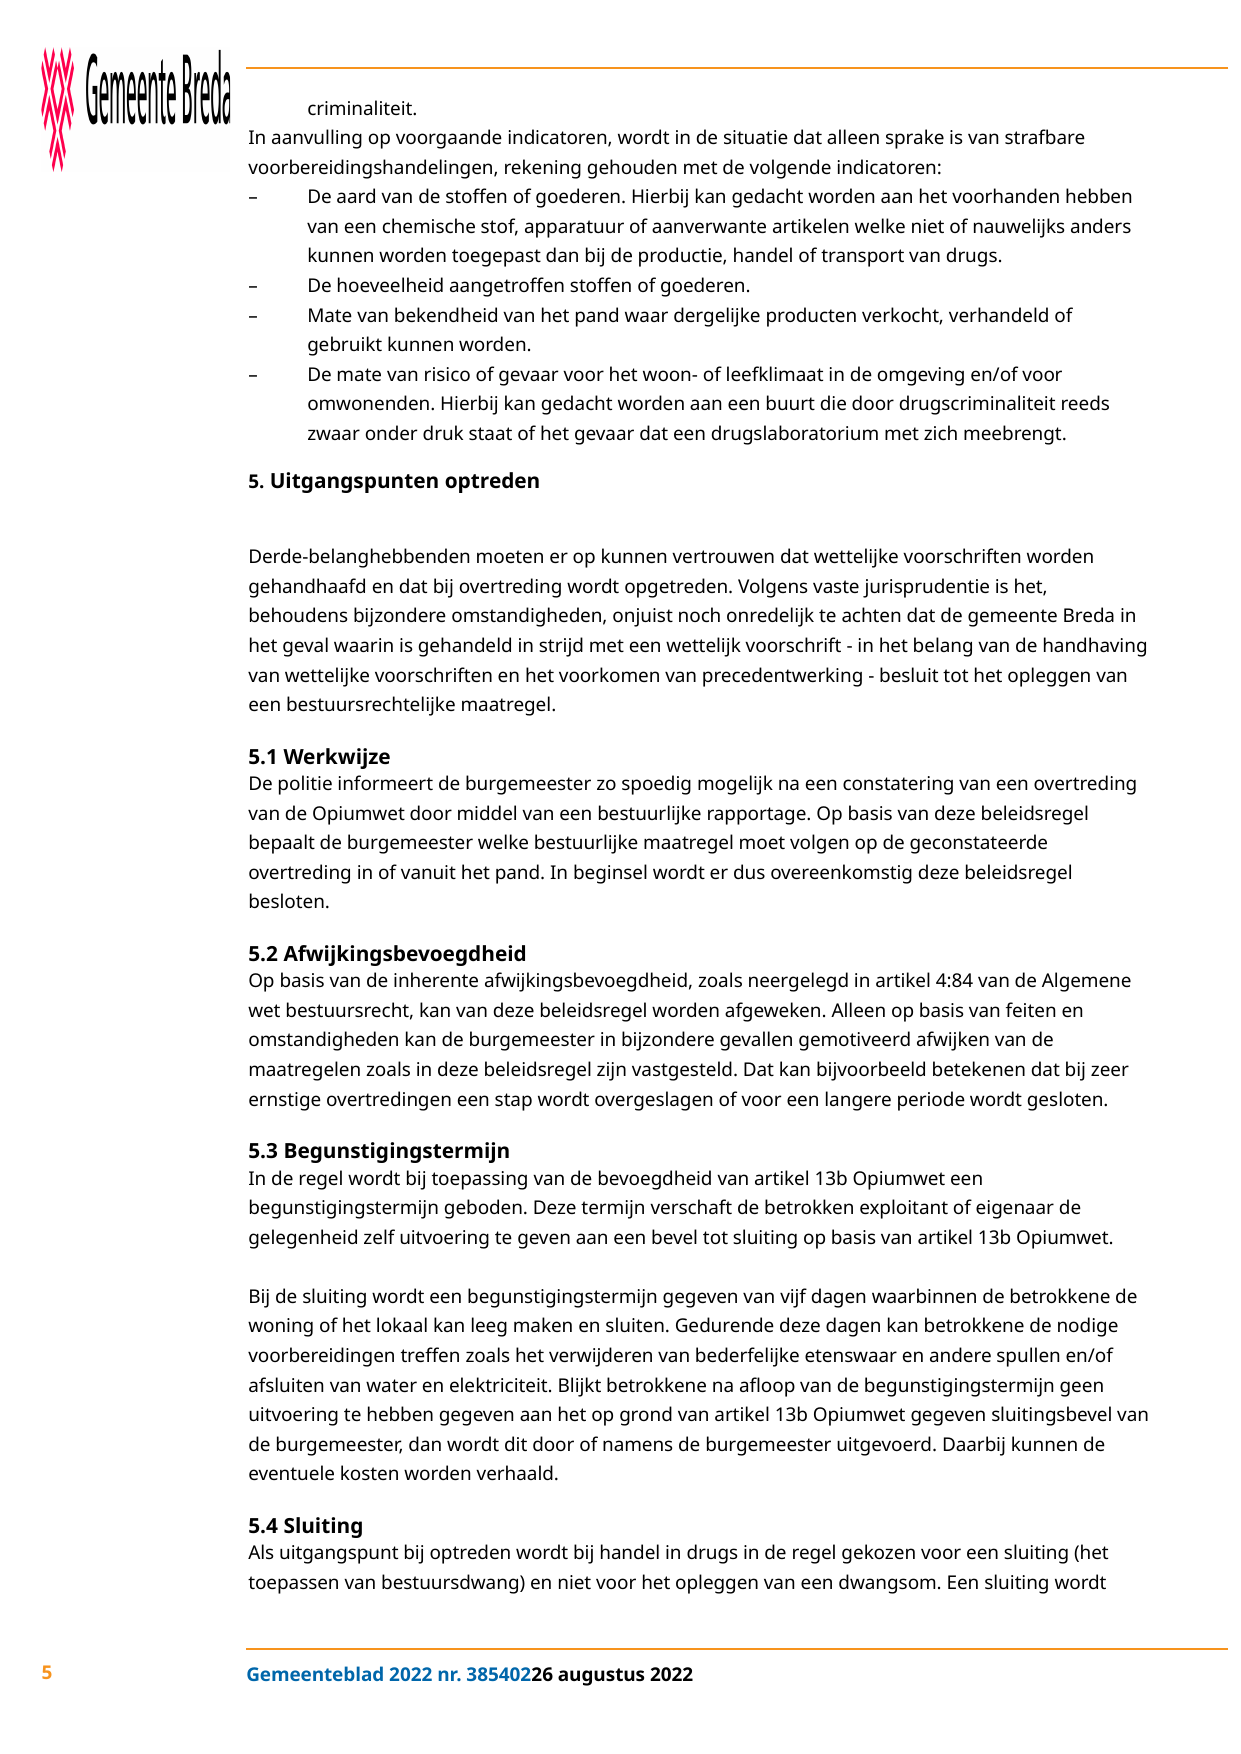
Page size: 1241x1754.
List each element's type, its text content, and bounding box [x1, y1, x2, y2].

list Mate van bekendheid van het pand waar dergelijke producten verkocht, verhandeld of gebruikt kunnen worden. [248, 302, 1152, 357]
list De hoeveelheid aangetroffen stoffen of goederen. [248, 272, 1152, 298]
text In aanvulling op voorgaande indicatoren, wordt in de situatie dat alleen sprake is van strafbare voorbereidingshandelingen, rekening gehouden met de volgende indicatoren: [248, 124, 1152, 180]
text Derde-belanghebbenden moeten er op kunnen vertrouwen dat wettelijke voorschriften worden gehandhaafd en dat bij overtreding wordt opgetreden. Volgens vaste jurisprudentie is het, behoudens bijzondere omstandigheden, onjuist noch onredelijk te achten dat de gemeente Breda in het geval waarin is gehandeld in strijd met een wettelijk voorschrift - in het belang van de handhaving van wettelijke voorschriften en het voorkomen van precedentwerking - besluit tot het opleggen van een bestuursrechtelijke maatregel. [248, 543, 1152, 717]
text De politie informeert de burgemeester zo spoedig mogelijk na een constatering van een overtreding van de Opiumwet door middel van een bestuurlijke rapportage. Op basis van deze beleidsregel bepaalt de burgemeester welke bestuurlijke maatregel moet volgen op de geconstateerde overtreding in of vanuit het pand. In beginsel wordt er dus overeenkomstig deze beleidsregel besloten. [248, 770, 1152, 914]
list criminaliteit. [248, 95, 1152, 121]
list De aard van de stoffen of goederen. Hierbij kan gedacht worden aan het voorhanden hebben van een chemische stof, apparatuur of aanverwante artikelen welke niet of nauwelijks anders kunnen worden toegepast dan bij de productie, handel of transport van drugs. [248, 183, 1152, 268]
text Op basis van de inherente afwijkingsbevoegdheid, zoals neergelegd in artikel 4:84 van de Algemene wet bestuursrecht, kan van deze beleidsregel worden afgeweken. Alleen op basis van feiten en omstandigheden kan de burgemeester in bijzondere gevallen gemotiveerd afwijken van de maatregelen zoals in deze beleidsregel zijn vastgesteld. Dat kan bijvoorbeeld betekenen dat bij zeer ernstige overtredingen een stap wordt overgeslagen of voor een langere periode wordt gesloten. [248, 967, 1152, 1112]
text 5.4 Sluiting [248, 1511, 1152, 1539]
text 5.1 Werkwijze [248, 742, 1152, 770]
text In de regel wordt bij toepassing van de bevoegdheid van artikel 13b Opiumwet een begunstigingstermijn geboden. Deze termijn verschaft de betrokken exploitant of eigenaar de gelegenheid zelf uitvoering te geven aan een bevel tot sluiting op basis van artikel 13b Opiumwet. [248, 1165, 1152, 1249]
text 5.3 Begunstigingstermijn [248, 1136, 1152, 1165]
text Als uitgangspunt bij optreden wordt bij handel in drugs in de regel gekozen voor een sluiting (het toepassen van bestuursdwang) en niet voor het opleggen van een dwangsom. Een sluiting wordt [248, 1539, 1152, 1595]
list De mate van risico of gevaar voor het woon- of leefklimaat in de omgeving en/of voor omwonenden. Hierbij kan gedacht worden aan een buurt die door drugscriminaliteit reeds zwaar onder druk staat of het gevaar dat een drugslaboratorium met zich meebrengt. [248, 361, 1152, 446]
text 5.2 Afwijkingsbevoegdheid [248, 939, 1152, 967]
text 5. Uitgangspunten optreden [248, 466, 1152, 494]
picture [41, 47, 231, 172]
text Bij de sluiting wordt een begunstigingstermijn gegeven van vijf dagen waarbinnen de betrokkene de woning of het lokaal kan leeg maken en sluiten. Gedurende deze dagen kan betrokkene de nodige voorbereidingen treffen zoals het verwijderen van bederfelijke etenswaar en andere spullen en/of afsluiten van water en elektriciteit. Blijkt betrokkene na afloop van de begunstigingstermijn geen uitvoering te hebben gegeven aan het op grond van artikel 13b Opiumwet gegeven sluitingsbevel van de burgemeester, dan wordt dit door of namens de burgemeester uitgevoerd. Daarbij kunnen de eventuele kosten worden verhaald. [248, 1283, 1152, 1486]
